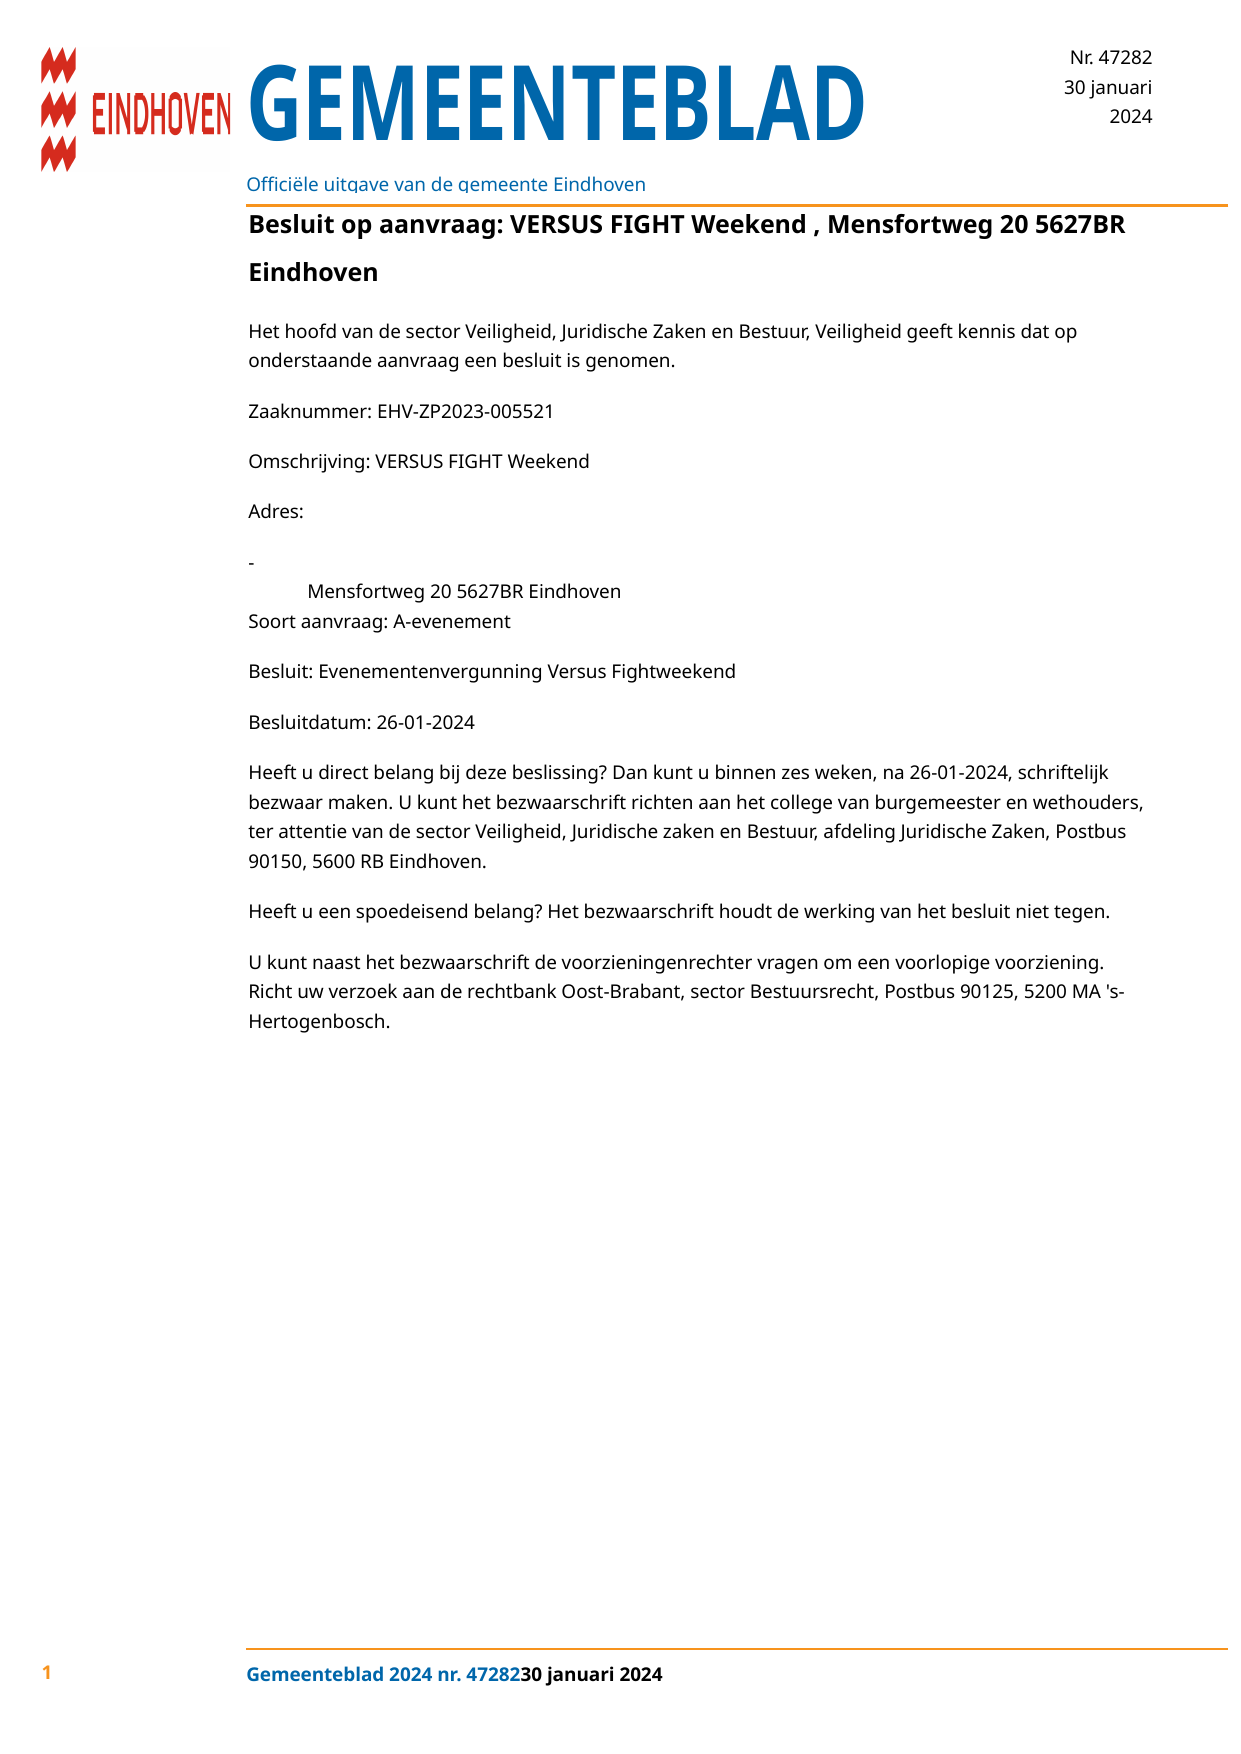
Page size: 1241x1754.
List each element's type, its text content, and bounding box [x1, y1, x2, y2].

text Omschrijving: VERSUS FIGHT Weekend [248, 448, 1152, 474]
text Besluit: Evenementenvergunning Versus Fightweekend [248, 659, 1152, 684]
text Het hoofd van de sector Veiligheid, Juridische Zaken en Bestuur, Veiligheid geeft kennis dat op onderstaande aanvraag een besluit is genomen. [248, 318, 1152, 373]
text Zaaknummer: EHV-ZP2023-005521 [248, 398, 1152, 424]
text Soort aanvraag: A-evenement [248, 608, 1152, 634]
text U kunt naast het bezwaarschrift de voorzieningenrechter vragen om een voorlopige voorziening. Richt uw verzoek aan de rechtbank Oost-Brabant, sector Bestuursrecht, Postbus 90125, 5200 MA 's-Hertogenbosch. [248, 949, 1152, 1034]
text Besluit op aanvraag: VERSUS FIGHT Weekend , Mensfortweg 20 5627BR Eindhoven [248, 207, 1152, 288]
picture [41, 47, 231, 172]
text Besluitdatum: 26-01-2024 [248, 709, 1152, 735]
list Mensfortweg 20 5627BR Eindhoven [248, 579, 1152, 604]
text Heeft u direct belang bij deze beslissing? Dan kunt u binnen zes weken, na 26-01-2024, schriftelijk bezwaar maken. U kunt het bezwaarschrift richten aan het college van burgemeester en wethouders, ter attentie van de sector Veiligheid, Juridische zaken en Bestuur, afdeling Juridische Zaken, Postbus 90150, 5600 RB Eindhoven. [248, 759, 1152, 874]
text Adres: [248, 499, 1152, 524]
text Heeft u een spoedeisend belang? Het bezwaarschrift houdt de werking van het besluit niet tegen. [248, 899, 1152, 924]
